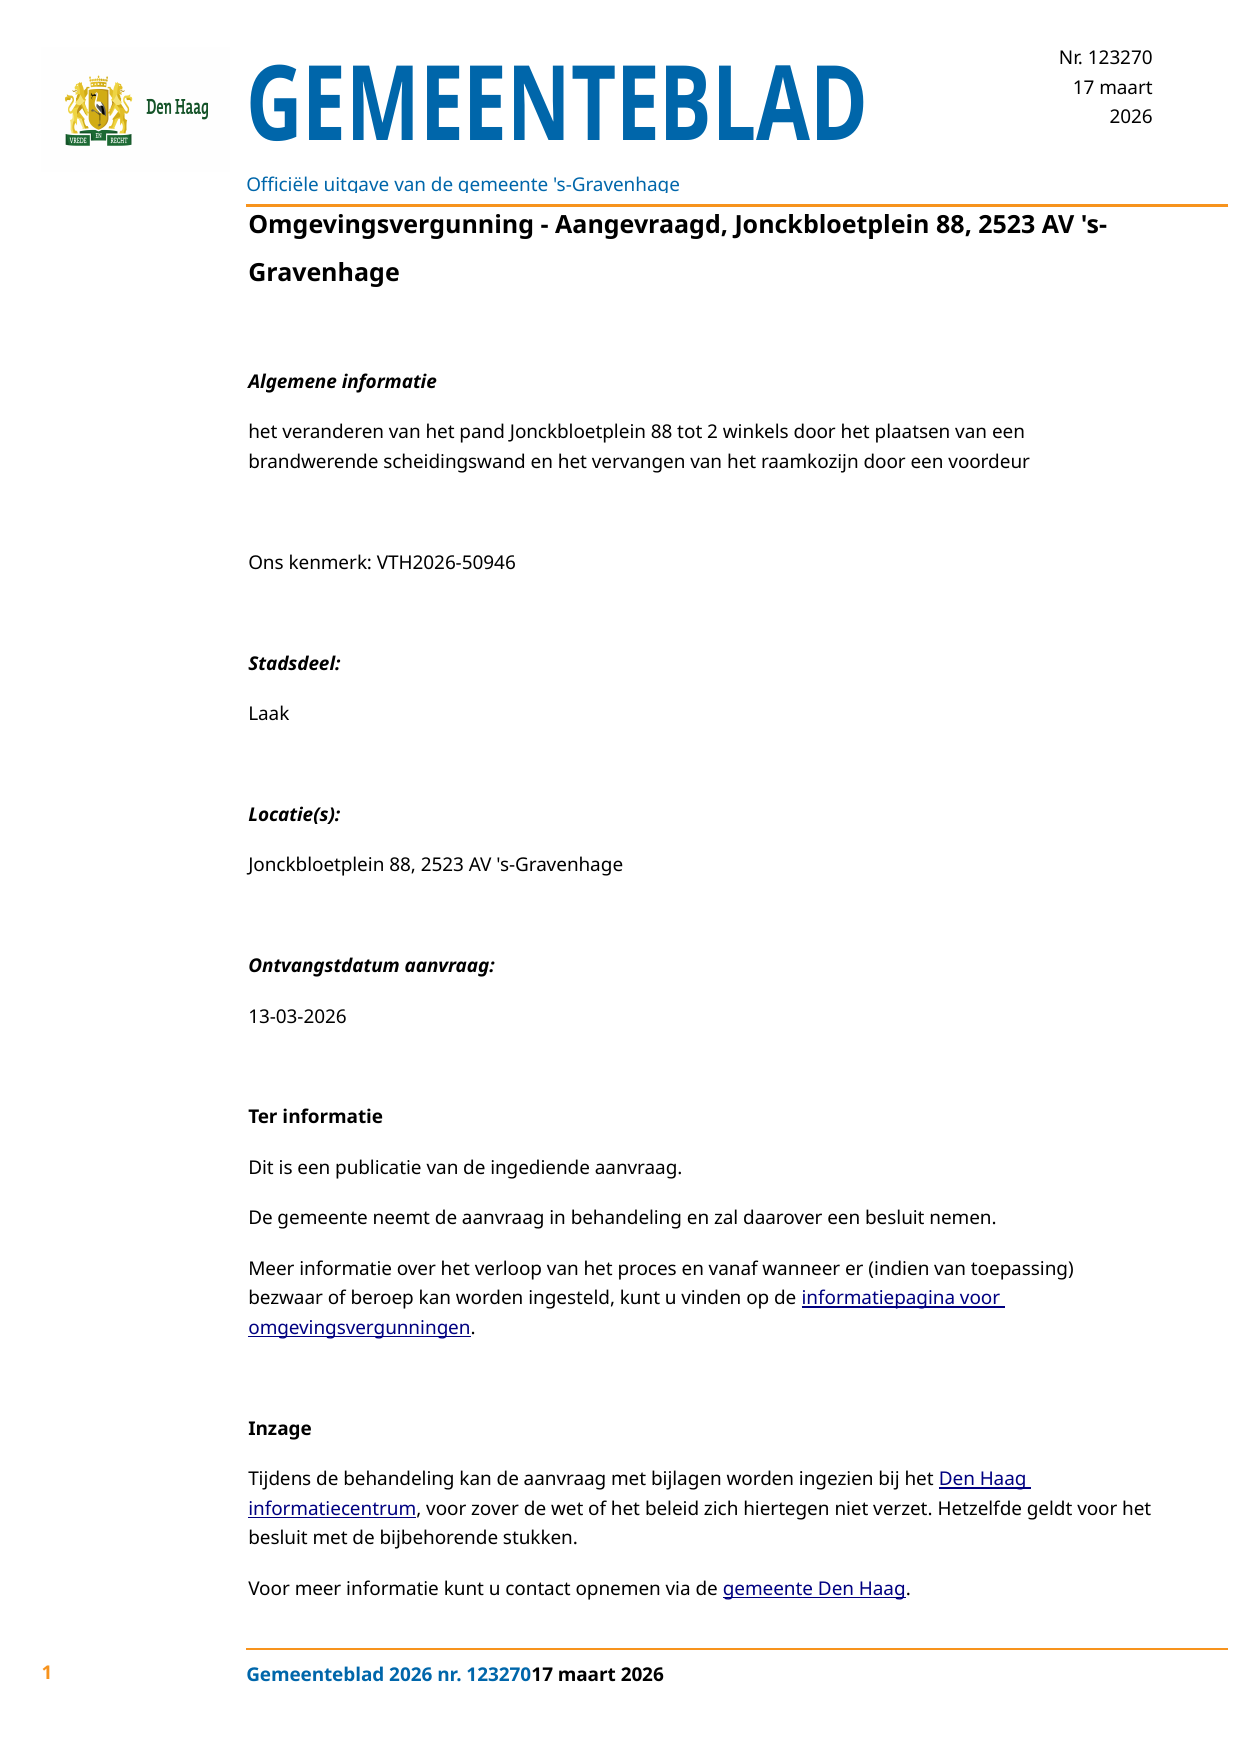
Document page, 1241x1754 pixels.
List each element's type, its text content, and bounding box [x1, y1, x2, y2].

text Ontvangstdatum aanvraag: [248, 952, 1152, 978]
text Dit is een publicatie van de ingediende aanvraag. [248, 1154, 1152, 1180]
text het veranderen van het pand Jonckbloetplein 88 tot 2 winkels door het plaatsen van een brandwerende scheidingswand en het vervangen van het raamkozijn door een voordeur [248, 419, 1152, 474]
picture [41, 47, 231, 172]
text Omgevingsvergunning - Aangevraagd, Jonckbloetplein 88, 2523 AV 's-Gravenhage [248, 207, 1152, 288]
text Stadsdeel: [248, 650, 1152, 676]
text 13-03-2026 [248, 1003, 1152, 1029]
text Inzage [248, 1415, 1152, 1441]
text Ons kenmerk: VTH2026-50946 [248, 549, 1152, 575]
text De gemeente neemt de aanvraag in behandeling en zal daarover een besluit nemen. [248, 1204, 1152, 1230]
text Meer informatie over het verloop van het proces en vanaf wanneer er (indien van toepassing) bezwaar of beroep kan worden ingesteld, kunt u vinden op de informatiepagina voor omgevingsvergunningen. [248, 1255, 1152, 1340]
text Laak [248, 700, 1152, 726]
text Algemene informatie [248, 368, 1152, 394]
text Tijdens de behandeling kan de aanvraag met bijlagen worden ingezien bij het Den Haag informatiecentrum, voor zover de wet of het beleid zich hiertegen niet verzet. Hetzelfde geldt voor het besluit met de bijbehorende stukken. [248, 1465, 1152, 1550]
text Voor meer informatie kunt u contact opnemen via de gemeente Den Haag. [248, 1575, 1152, 1601]
text Jonckbloetplein 88, 2523 AV 's-Gravenhage [248, 852, 1152, 877]
text Locatie(s): [248, 801, 1152, 827]
text Ter informatie [248, 1104, 1152, 1129]
